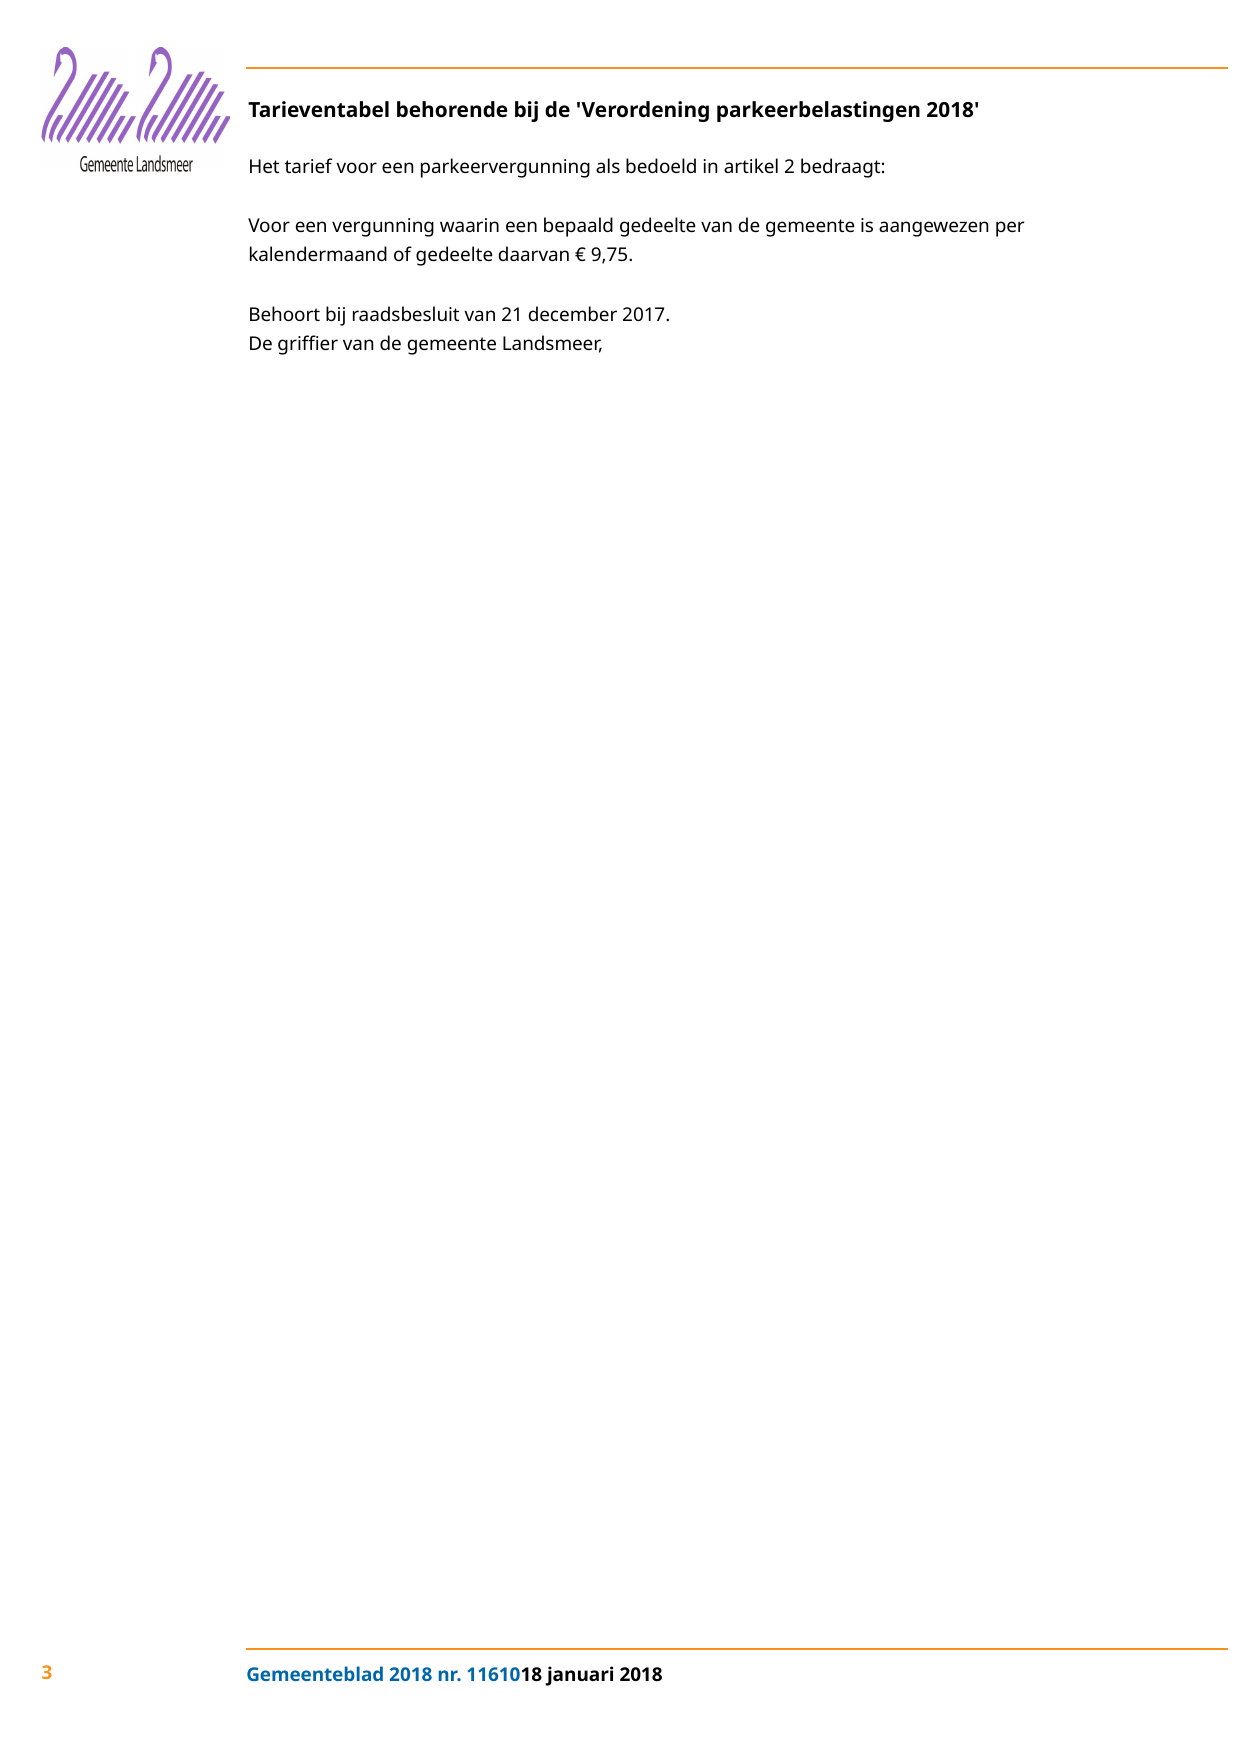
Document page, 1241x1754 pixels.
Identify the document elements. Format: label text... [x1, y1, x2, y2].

text Tarieventabel behorende bij de 'Verordening parkeerbelastingen 2018' [248, 95, 1152, 123]
text De griffier van de gemeente Landsmeer, [248, 330, 1152, 356]
text Voor een vergunning waarin een bepaald gedeelte van de gemeente is aangewezen per kalendermaand of gedeelte daarvan € 9,75. [248, 212, 1152, 267]
text Het tarief voor een parkeervergunning als bedoeld in artikel 2 bedraagt: [248, 153, 1152, 179]
text Behoort bij raadsbesluit van 21 december 2017. [248, 301, 1152, 327]
picture [41, 47, 231, 172]
